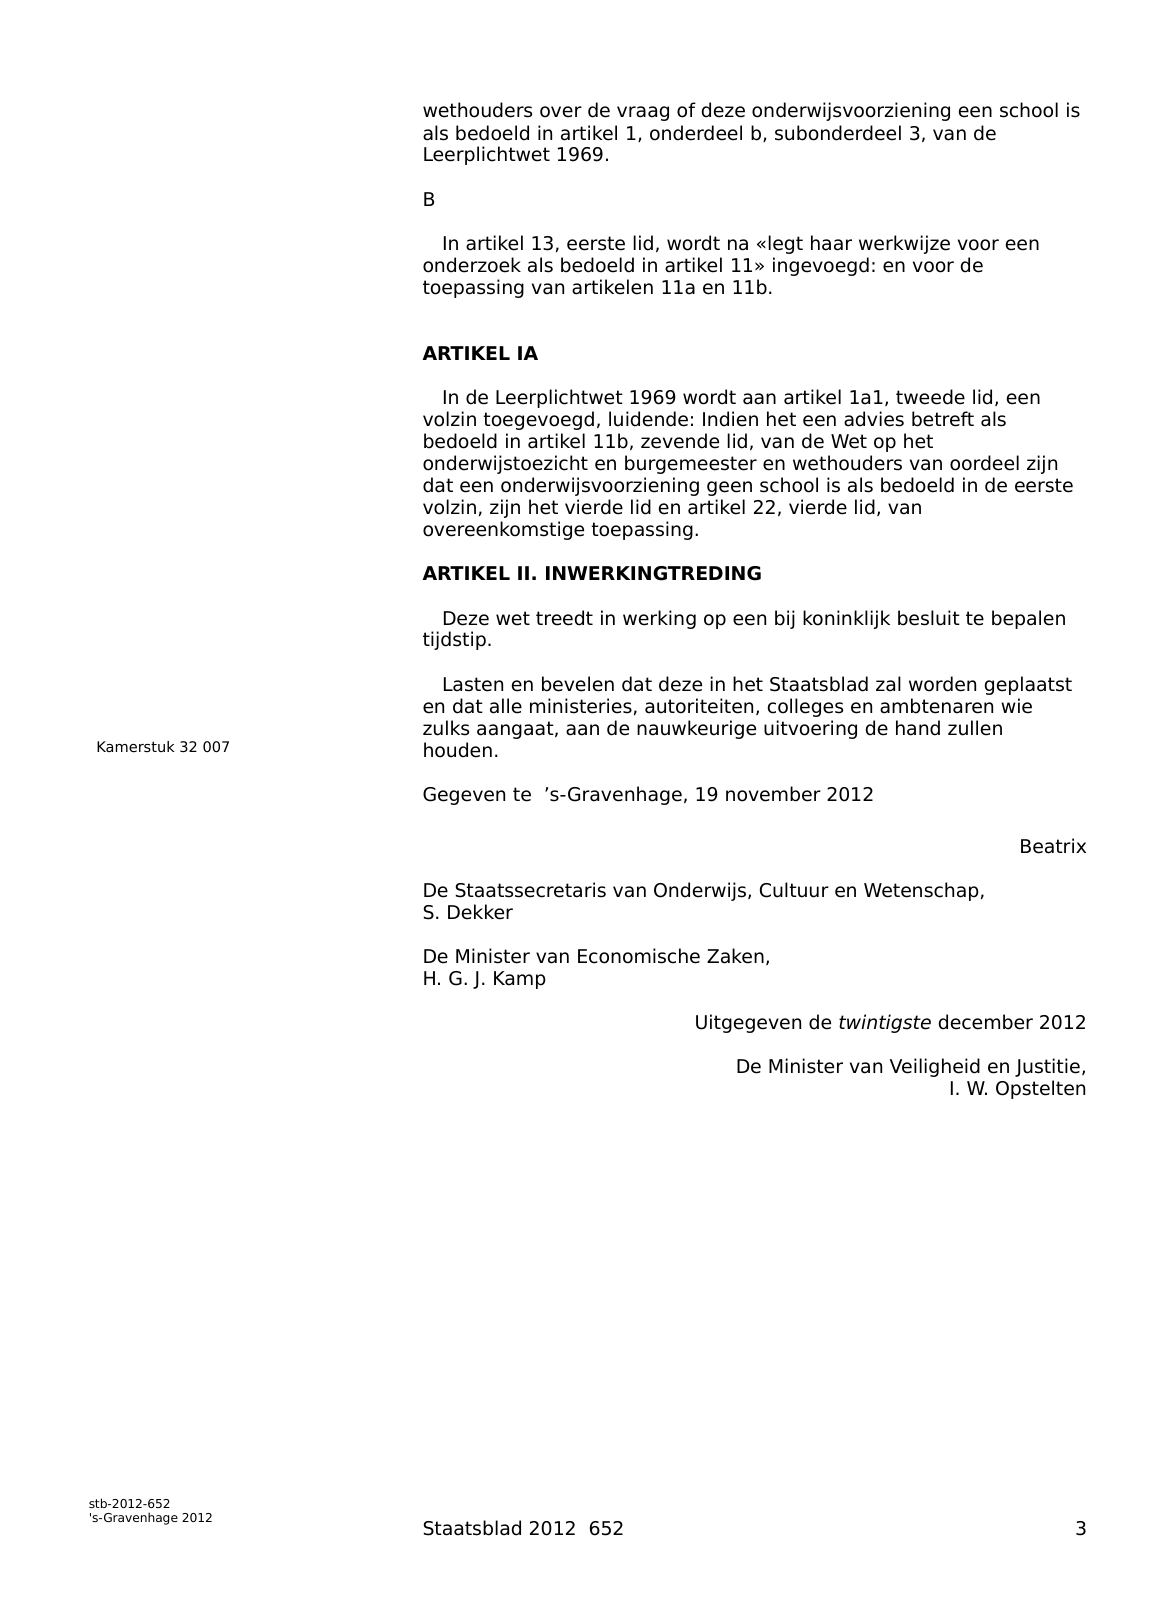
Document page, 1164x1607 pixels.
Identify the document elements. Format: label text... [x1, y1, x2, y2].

text Gegeven te ’s-Gravenhage, 19 november 2012 [422, 784, 1087, 806]
text Deze wet treedt in werking op een bij koninklijk besluit te bepalen tijdstip. [422, 607, 1087, 651]
text De Minister van Veiligheid en Justitie, I. W. Opstelten [422, 1056, 1087, 1100]
text B [422, 188, 1087, 211]
text De Staatssecretaris van Onderwijs, Cultuur en Wetenschap, S. Dekker [422, 880, 1087, 924]
text wethouders over de vraag of deze onderwijsvoorziening een school is als bedoeld in artikel 1, onderdeel b, subonderdeel 3, van de Leerplichtwet 1969. [422, 100, 1087, 166]
text In artikel 13, eerste lid, wordt na «legt haar werkwijze voor een onderzoek als bedoeld in artikel 11» ingevoegd: en voor de toepassing van artikelen 11a en 11b. [422, 233, 1087, 299]
text Uitgegeven de twintigste december 2012 [422, 1012, 1087, 1034]
text De Minister van Economische Zaken, H. G. J. Kamp [422, 946, 1087, 990]
text Lasten en bevelen dat deze in het Staatsblad zal worden geplaatst en dat alle ministeries, autoriteiten, colleges en ambtenaren wie zulks aangaat, aan de nauwkeurige uitvoering de hand zullen houden. [422, 673, 1087, 761]
text Kamerstuk 32 007 [77, 738, 396, 755]
subtitle ARTIKEL II. INWERKINGTREDING [422, 563, 1087, 585]
text In de Leerplichtwet 1969 wordt aan artikel 1a1, tweede lid, een volzin toegevoegd, luidende: Indien het een advies betreft als bedoeld in artikel 11b, zevende lid, van de Wet op het onderwijstoezicht en burgemeester en wethouders van oordeel zijn dat een onderwijsvoorziening geen school is als bedoeld in de eerste volzin, zijn het vierde lid en artikel 22, vierde lid, van overeenkomstige toepassing. [422, 387, 1087, 541]
subtitle ARTIKEL IA [422, 343, 1087, 365]
text Beatrix [422, 836, 1087, 858]
text stb-2012-652 [88, 1497, 323, 1511]
text 's-Gravenhage 2012 [88, 1511, 323, 1525]
